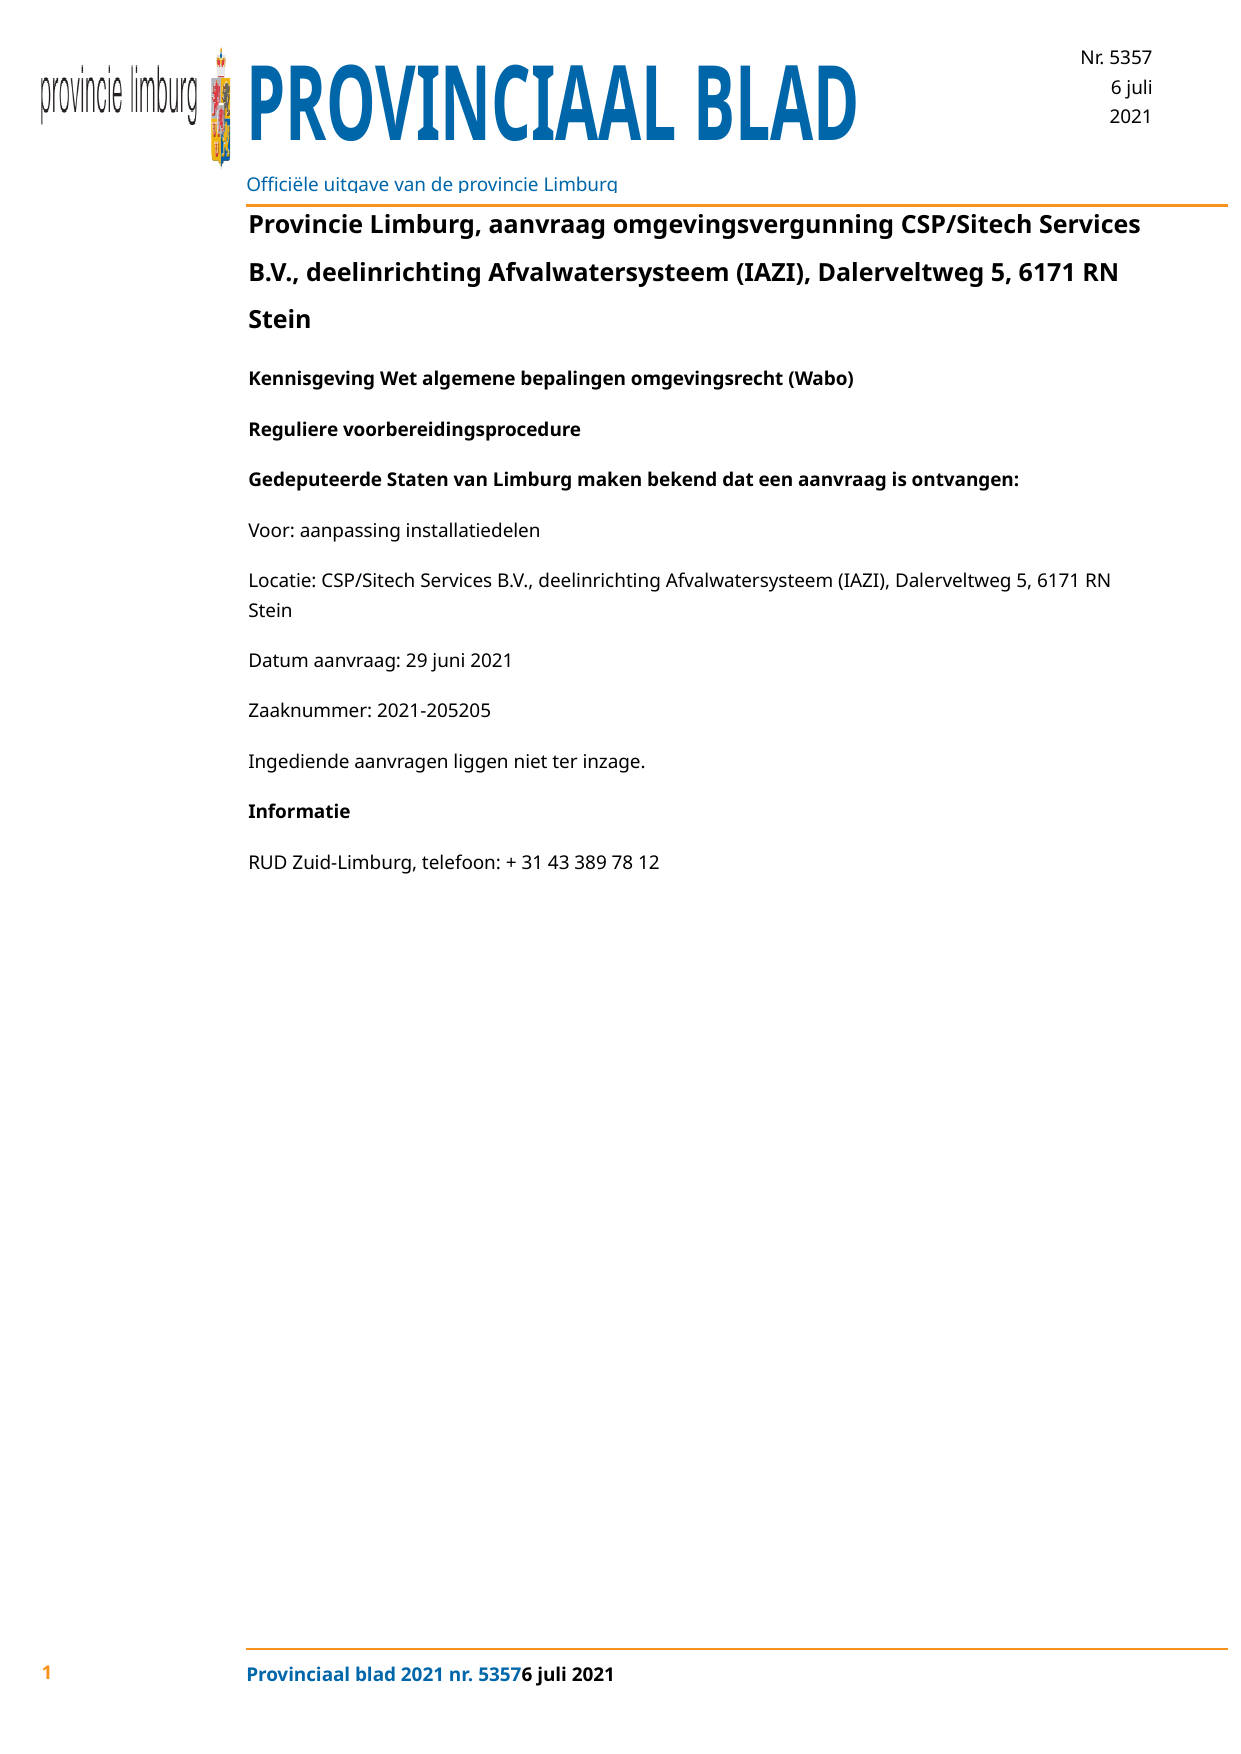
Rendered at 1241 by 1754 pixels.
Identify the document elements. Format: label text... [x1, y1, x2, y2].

picture [41, 47, 231, 172]
text Zaaknummer: 2021-205205 [248, 698, 1152, 723]
text Informatie [248, 798, 1152, 824]
text Reguliere voorbereidingsprocedure [248, 416, 1152, 442]
text Datum aanvraag: 29 juni 2021 [248, 647, 1152, 673]
text Gedeputeerde Staten van Limburg maken bekend dat een aanvraag is ontvangen: [248, 466, 1152, 492]
text Locatie: CSP/Sitech Services B.V., deelinrichting Afvalwatersysteem (IAZI), Dalerveltweg 5, 6171 RN Stein [248, 567, 1152, 622]
text RUD Zuid-Limburg, telefoon: + 31 43 389 78 12 [248, 849, 1152, 874]
text Ingediende aanvragen liggen niet ter inzage. [248, 748, 1152, 774]
text Kennisgeving Wet algemene bepalingen omgevingsrecht (Wabo) [248, 366, 1152, 391]
text Provincie Limburg, aanvraag omgevingsvergunning CSP/Sitech Services B.V., deelinrichting Afvalwatersysteem (IAZI), Dalerveltweg 5, 6171 RN Stein [248, 207, 1152, 336]
text Voor: aanpassing installatiedelen [248, 517, 1152, 542]
